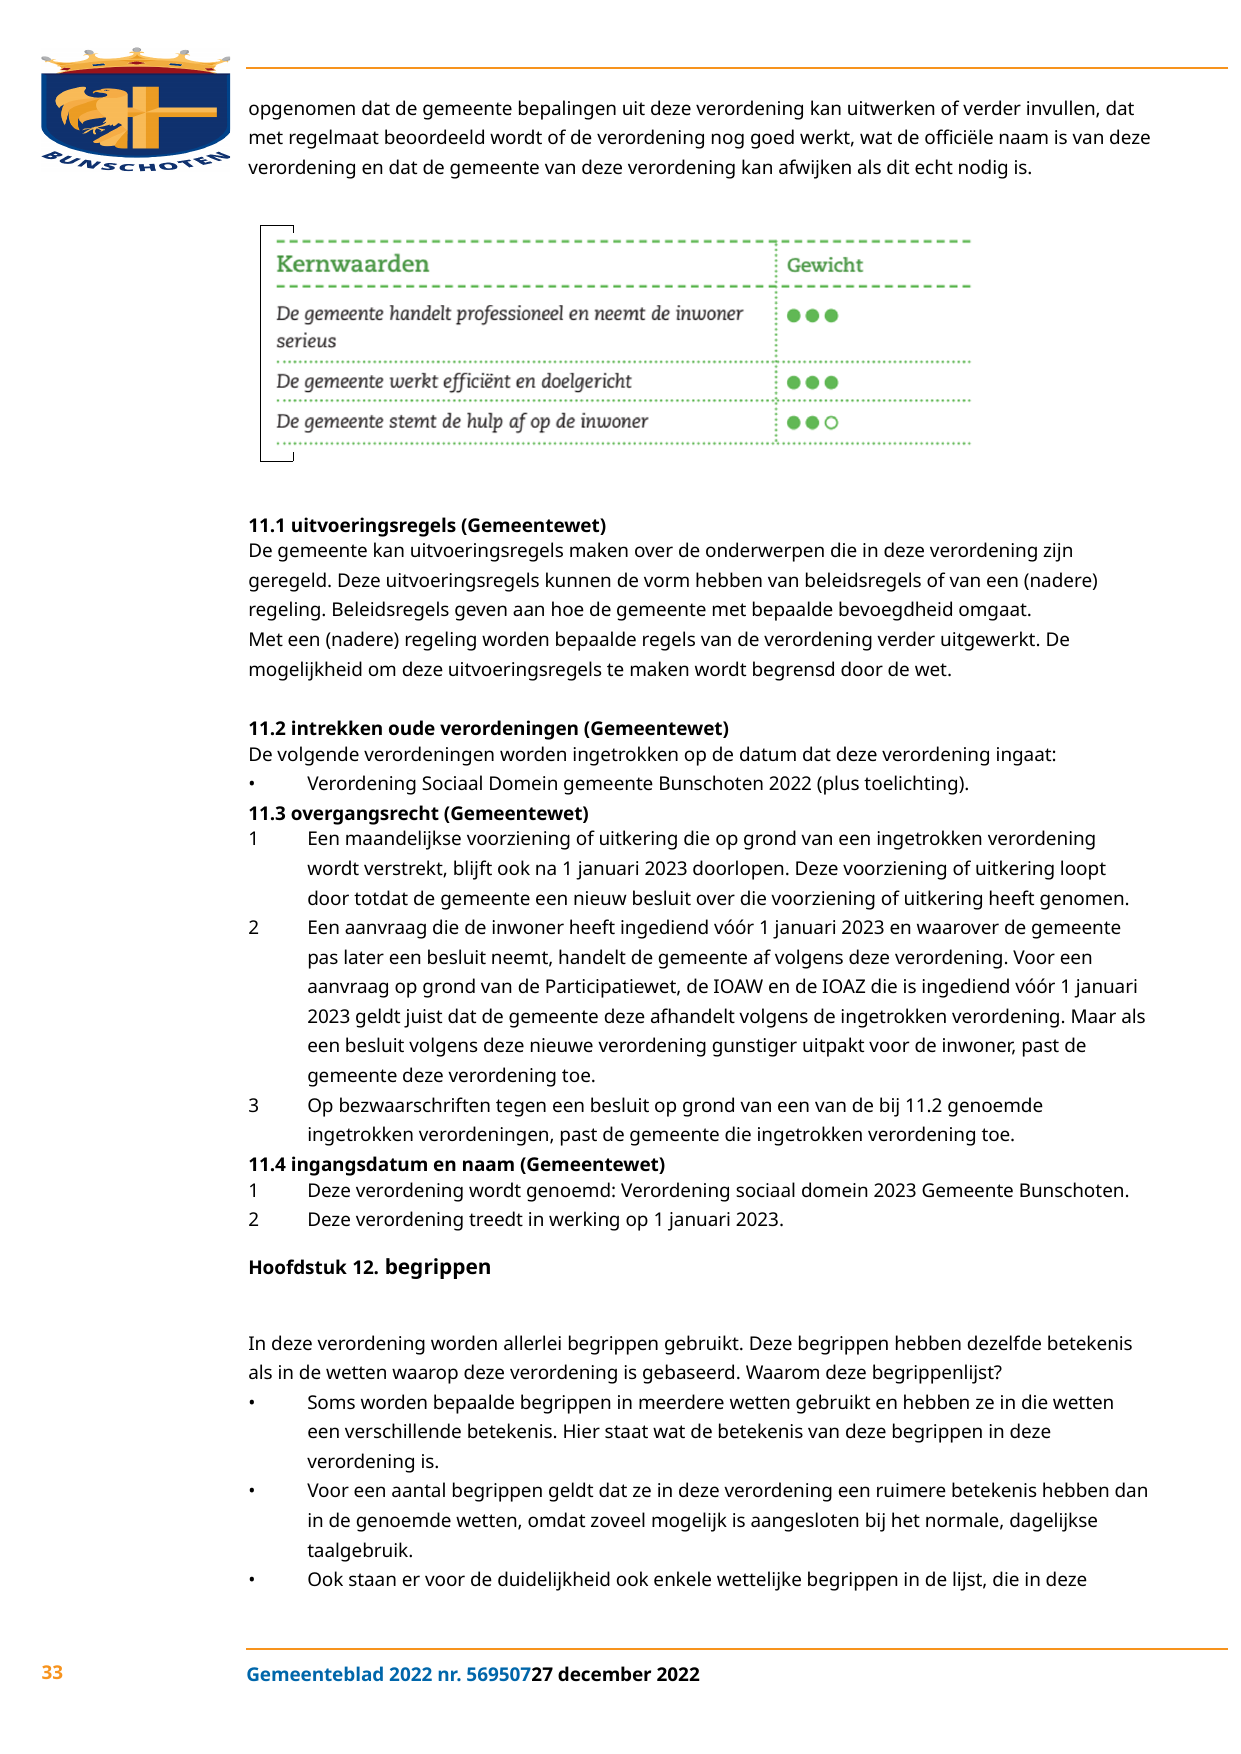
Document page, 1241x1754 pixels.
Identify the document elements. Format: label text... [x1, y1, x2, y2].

text 11.1 uitvoeringsregels (Gemeentewet) [248, 512, 1152, 537]
list Een maandelijkse voorziening of uitkering die op grond van een ingetrokken verordening wordt verstrekt, blijft ook na 1 januari 2023 doorlopen. Deze voorziening of uitkering loopt door totdat de gemeente een nieuw besluit over die voorziening of uitkering heeft genomen. [248, 826, 1152, 911]
picture [268, 233, 978, 452]
text 11.4 ingangsdatum en naam (Gemeentewet) [248, 1151, 1152, 1177]
list Een aanvraag die de inwoner heeft ingediend vóór 1 januari 2023 en waarover de gemeente pas later een besluit neemt, handelt de gemeente af volgens deze verordening. Voor een aanvraag op grond van de Participatiewet, de IOAW en de IOAZ die is ingediend vóór 1 januari 2023 geldt juist dat de gemeente deze afhandelt volgens de ingetrokken verordening. Maar als een besluit volgens deze nieuwe verordening gunstiger uitpakt voor de inwoner, past de gemeente deze verordening toe. [248, 914, 1152, 1088]
text In deze verordening worden allerlei begrippen gebruikt. Deze begrippen hebben dezelfde betekenis als in de wetten waarop deze verordening is gebaseerd. Waarom deze begrippenlijst? [248, 1330, 1152, 1385]
list Deze verordening treedt in werking op 1 januari 2023. [248, 1206, 1152, 1232]
text De volgende verordeningen worden ingetrokken op de datum dat deze verordening ingaat: [248, 741, 1152, 766]
list Voor een aantal begrippen geldt dat ze in deze verordening een ruimere betekenis hebben dan in de genoemde wetten, omdat zoveel mogelijk is aangesloten bij het normale, dagelijkse taalgebruik. [248, 1478, 1152, 1562]
text Hoofdstuk 12. begrippen [248, 1252, 1152, 1280]
text 11.2 intrekken oude verordeningen (Gemeentewet) [248, 715, 1152, 741]
text De gemeente kan uitvoeringsregels maken over de onderwerpen die in deze verordening zijn geregeld. Deze uitvoeringsregels kunnen de vorm hebben van beleidsregels of van een (nadere) regeling. Beleidsregels geven aan hoe de gemeente met bepaalde bevoegdheid omgaat. [248, 537, 1152, 622]
text opgenomen dat de gemeente bepalingen uit deze verordening kan uitwerken of verder invullen, dat met regelmaat beoordeeld wordt of de verordening nog goed werkt, wat de officiële naam is van deze verordening en dat de gemeente van deze verordening kan afwijken als dit echt nodig is. [248, 95, 1152, 180]
list Op bezwaarschriften tegen een besluit op grond van een van de bij 11.2 genoemde ingetrokken verordeningen, past de gemeente die ingetrokken verordening toe. [248, 1092, 1152, 1147]
list Deze verordening wordt genoemd: Verordening sociaal domein 2023 Gemeente Bunschoten. [248, 1177, 1152, 1202]
list Ook staan er voor de duidelijkheid ook enkele wettelijke begrippen in de lijst, die in deze [248, 1566, 1152, 1592]
list Soms worden bepaalde begrippen in meerdere wetten gebruikt en hebben ze in die wetten een verschillende betekenis. Hier staat wat de betekenis van deze begrippen in deze verordening is. [248, 1389, 1152, 1474]
list Verordening Sociaal Domein gemeente Bunschoten 2022 (plus toelichting). [248, 770, 1152, 796]
text 11.3 overgangsrecht (Gemeentewet) [248, 800, 1152, 826]
text Met een (nadere) regeling worden bepaalde regels van de verordening verder uitgewerkt. De mogelijkheid om deze uitvoeringsregels te maken wordt begrensd door de wet. [248, 626, 1152, 682]
picture [41, 47, 231, 172]
